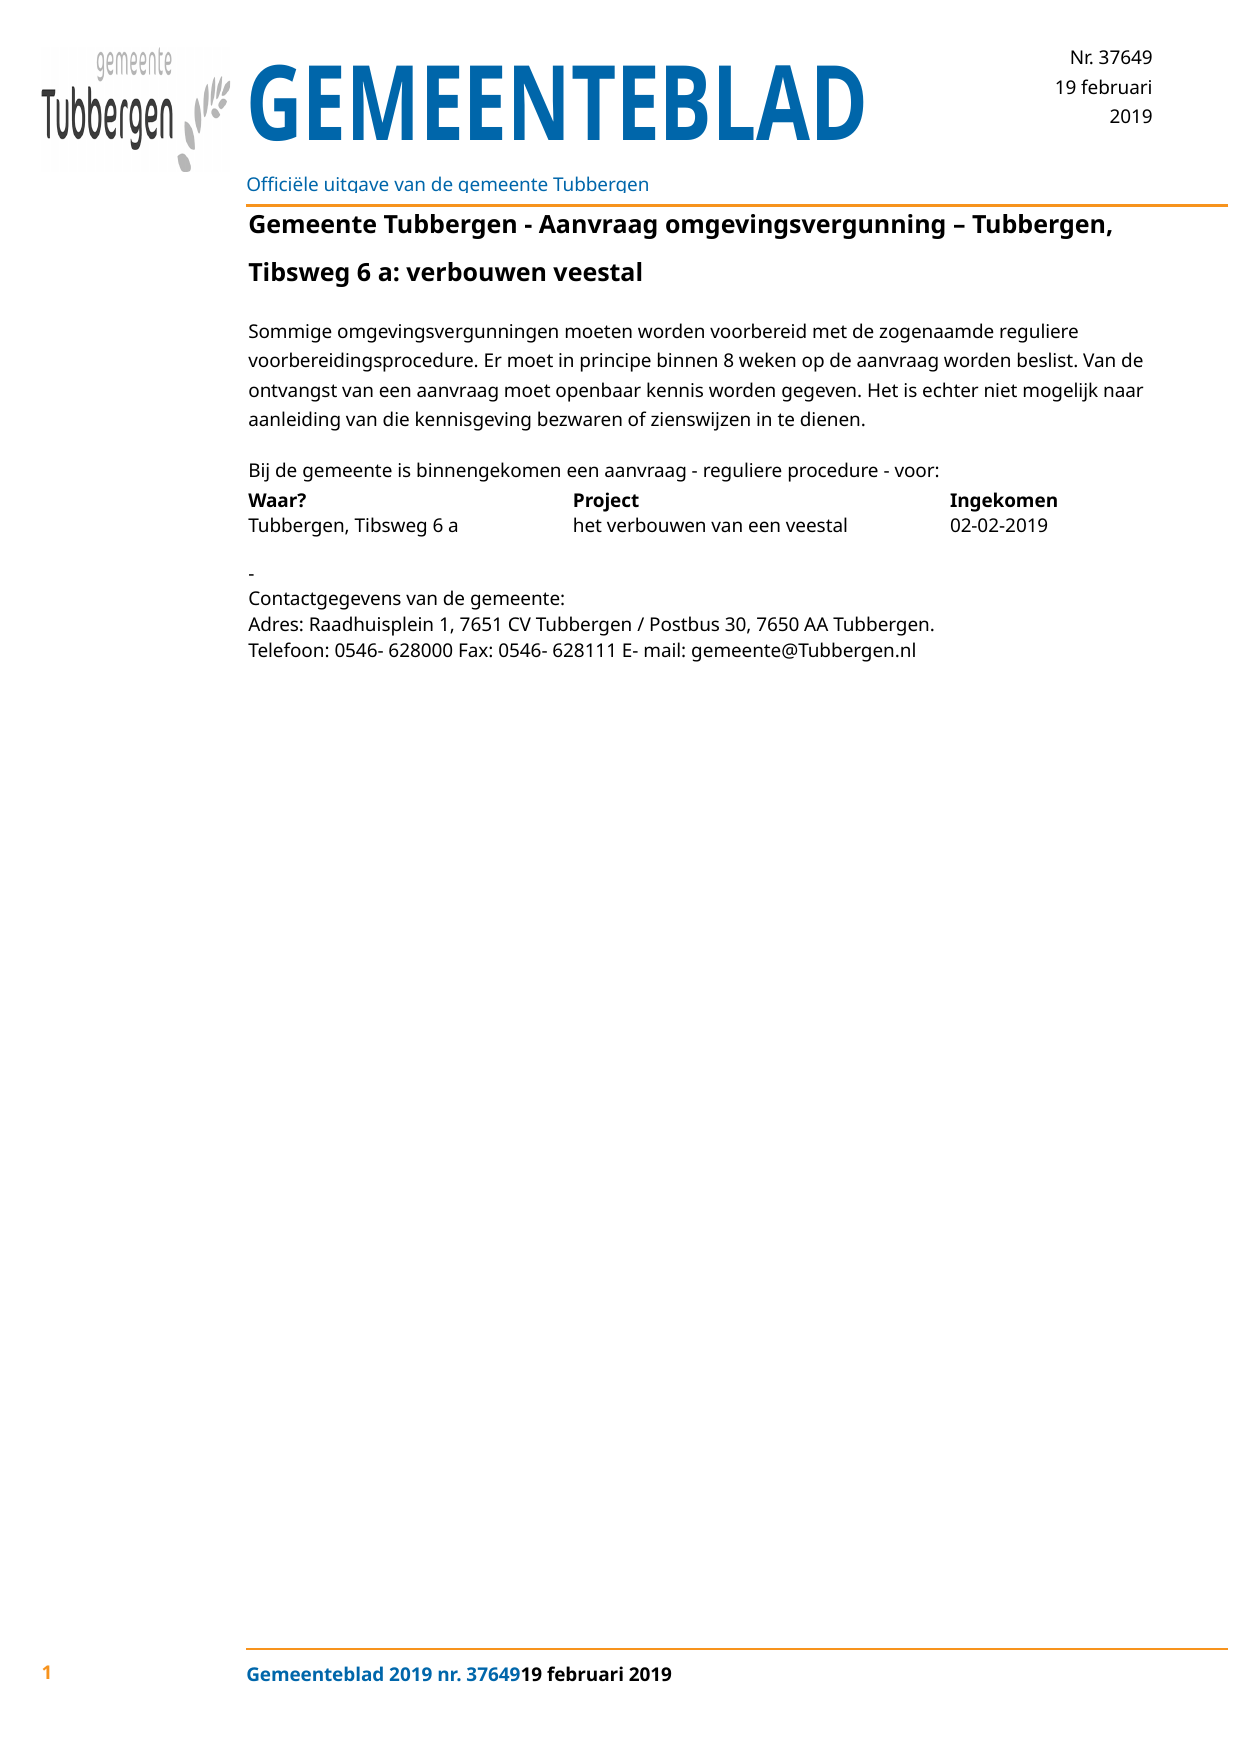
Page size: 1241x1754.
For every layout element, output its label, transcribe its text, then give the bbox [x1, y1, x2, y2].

table_cell het verbouwen van een veestal [573, 513, 950, 538]
text Adres: Raadhuisplein 1, 7651 CV Tubbergen / Postbus 30, 7650 AA Tubbergen. [248, 611, 1152, 637]
text - [248, 560, 1152, 585]
table_header Waar? [248, 487, 573, 512]
table_cell Tubbergen, Tibsweg 6 a [248, 513, 573, 538]
table_header Ingekomen [950, 487, 1152, 512]
text Bij de gemeente is binnengekomen een aanvraag - reguliere procedure - voor: [248, 457, 1152, 483]
text Gemeente Tubbergen - Aanvraag omgevingsvergunning – Tubbergen, Tibsweg 6 a: verbouwen veestal [248, 207, 1152, 288]
text Telefoon: 0546- 628000 Fax: 0546- 628111 E- mail: gemeente@Tubbergen.nl [248, 637, 1152, 663]
table_header Project [573, 487, 950, 512]
text Sommige omgevingsvergunningen moeten worden voorbereid met de zogenaamde reguliere voorbereidingsprocedure. Er moet in principe binnen 8 weken op de aanvraag worden beslist. Van de ontvangst van een aanvraag moet openbaar kennis worden gegeven. Het is echter niet mogelijk naar aanleiding van die kennisgeving bezwaren of zienswijzen in te dienen. [248, 318, 1152, 432]
table_cell 02-02-2019 [950, 513, 1152, 538]
text Contactgegevens van de gemeente: [248, 585, 1152, 611]
picture [41, 47, 231, 172]
